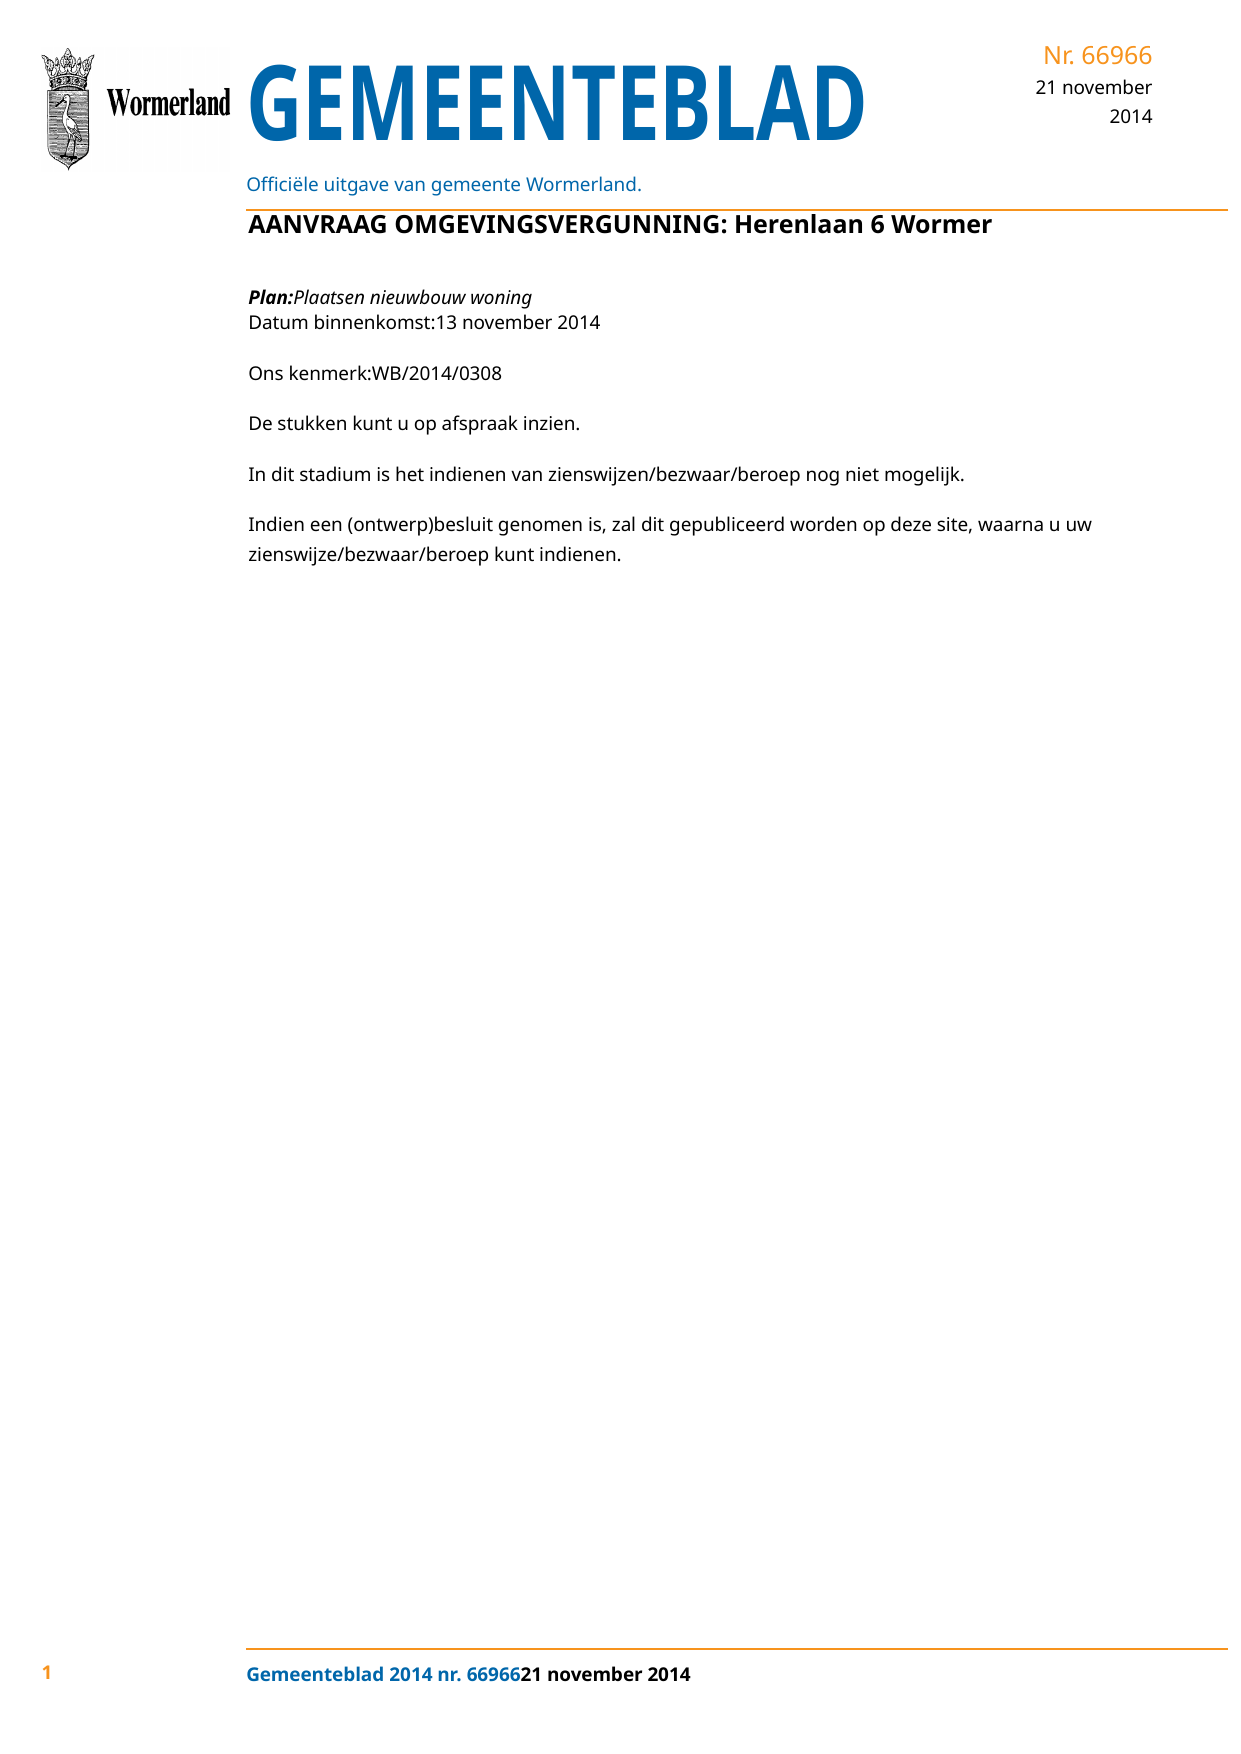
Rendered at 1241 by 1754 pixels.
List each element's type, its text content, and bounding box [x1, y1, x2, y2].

text Ons kenmerk:WB/2014/0308 [248, 360, 1152, 386]
text In dit stadium is het indienen van zienswijzen/bezwaar/beroep nog niet mogelijk. [248, 461, 1152, 487]
text Datum binnenkomst:13 november 2014 [248, 309, 1152, 335]
text AANVRAAG OMGEVINGSVERGUNNING: Herenlaan 6 Wormer [248, 211, 1152, 241]
text Plan:Plaatsen nieuwbouw woning [248, 284, 1152, 309]
text De stukken kunt u op afspraak inzien. [248, 410, 1152, 436]
text Indien een (ontwerp)besluit genomen is, zal dit gepubliceerd worden op deze site, waarna u uw zienswijze/bezwaar/beroep kunt indienen. [248, 511, 1152, 567]
picture [41, 47, 231, 172]
